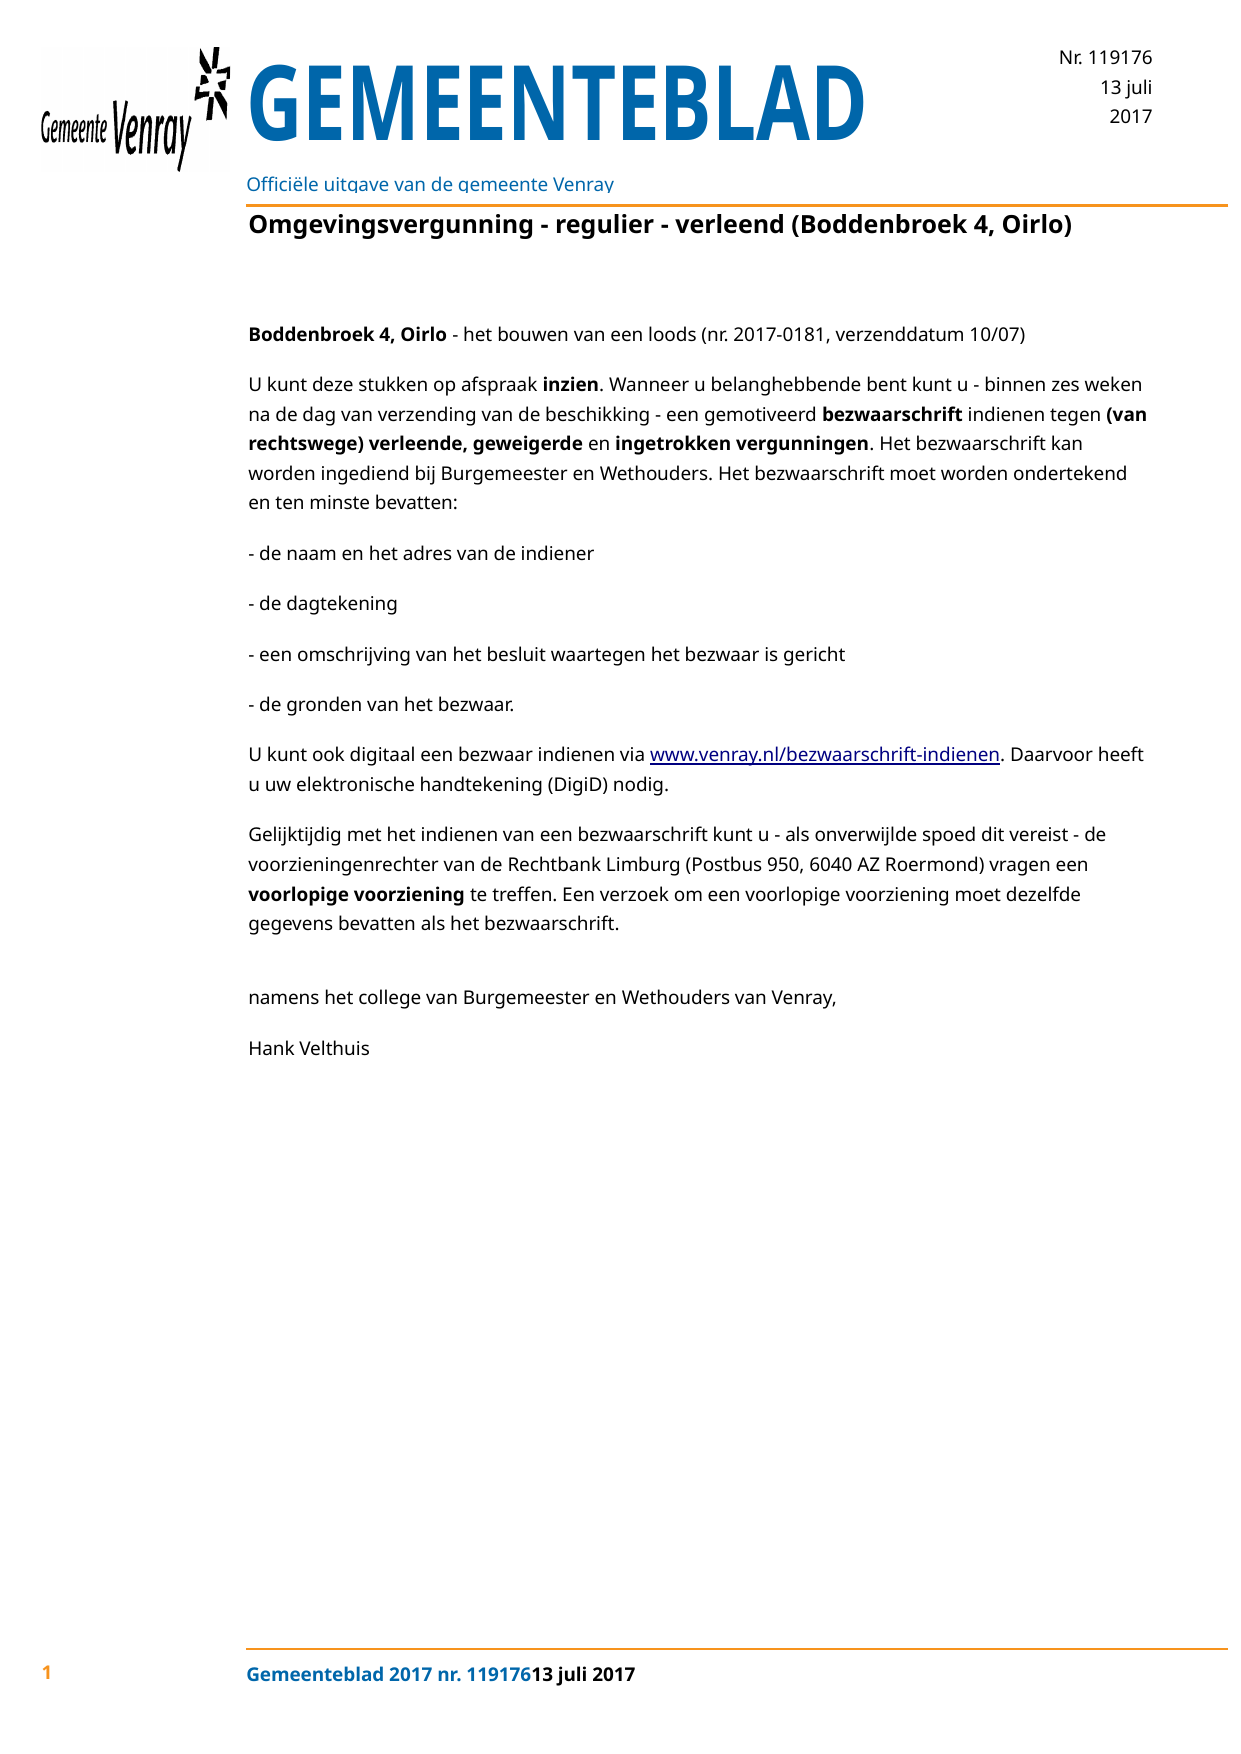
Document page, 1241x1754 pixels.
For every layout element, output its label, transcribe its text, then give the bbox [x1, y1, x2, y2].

picture [41, 47, 231, 172]
text U kunt ook digitaal een bezwaar indienen via www.venray.nl/bezwaarschrift-indienen. Daarvoor heeft u uw elektronische handtekening (DigiD) nodig. [248, 742, 1152, 797]
text namens het college van Burgemeester en Wethouders van Venray, [248, 984, 1152, 1009]
text - een omschrijving van het besluit waartegen het bezwaar is gericht [248, 641, 1152, 666]
text - de dagtekening [248, 590, 1152, 616]
text - de gronden van het bezwaar. [248, 691, 1152, 717]
text - de naam en het adres van de indiener [248, 540, 1152, 566]
text U kunt deze stukken op afspraak inzien. Wanneer u belanghebbende bent kunt u - binnen zes weken na de dag van verzending van de beschikking - een gemotiveerd bezwaarschrift indienen tegen (van rechtswege) verleende, geweigerde en ingetrokken vergunningen. Het bezwaarschrift kan worden ingediend bij Burgemeester en Wethouders. Het bezwaarschrift moet worden ondertekend en ten minste bevatten: [248, 371, 1152, 515]
text Boddenbroek 4, Oirlo - het bouwen van een loods (nr. 2017-0181, verzenddatum 10/07) [248, 321, 1152, 346]
text Omgevingsvergunning - regulier - verleend (Boddenbroek 4, Oirlo) [248, 207, 1152, 241]
text Hank Velthuis [248, 1035, 1152, 1061]
text Gelijktijdig met het indienen van een bezwaarschrift kunt u - als onverwijlde spoed dit vereist - de voorzieningenrechter van de Rechtbank Limburg (Postbus 950, 6040 AZ Roermond) vragen een voorlopige voorziening te treffen. Een verzoek om een voorlopige voorziening moet dezelfde gegevens bevatten als het bezwaarschrift. [248, 822, 1152, 936]
